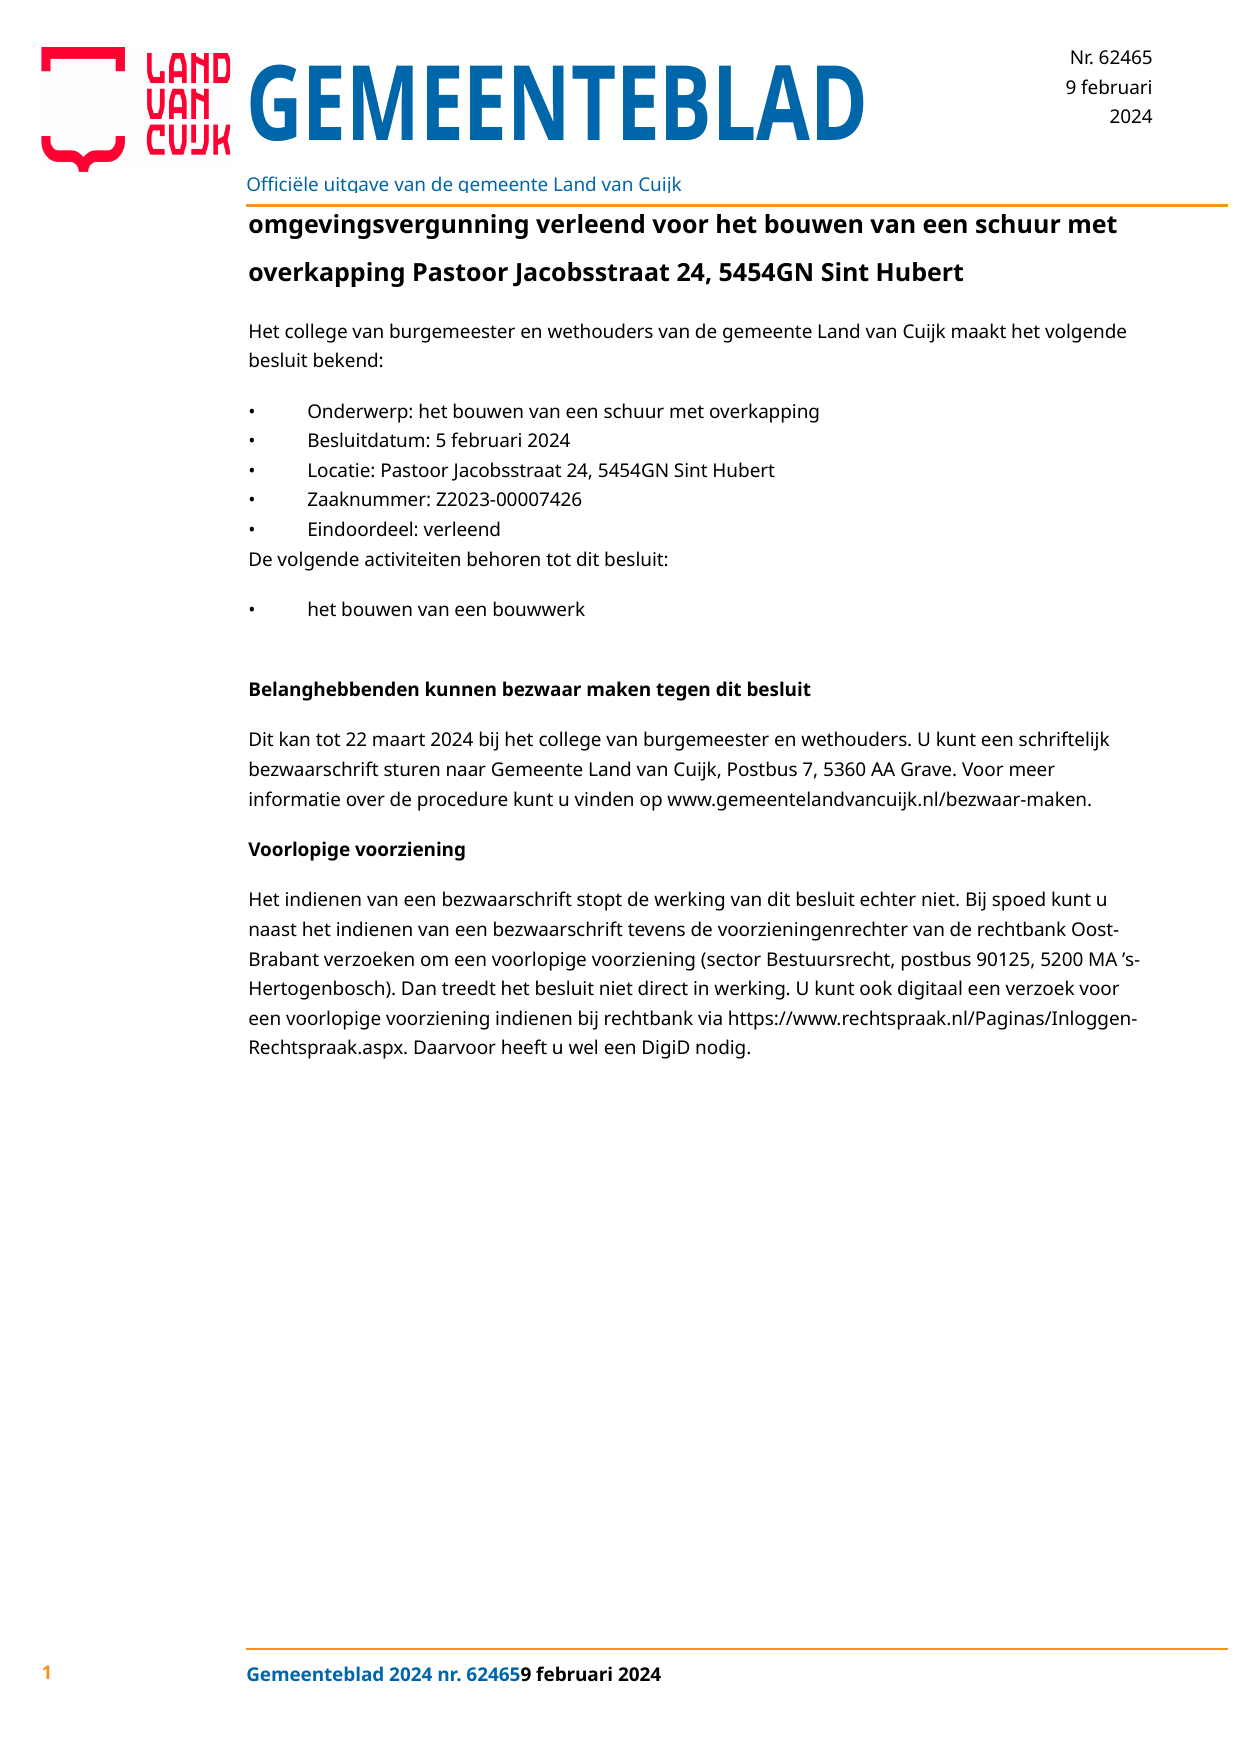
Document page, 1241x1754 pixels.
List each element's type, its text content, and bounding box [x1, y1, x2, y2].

list Eindoordeel: verleend [248, 516, 1152, 542]
list Onderwerp: het bouwen van een schuur met overkapping [248, 398, 1152, 424]
text Dit kan tot 22 maart 2024 bij het college van burgemeester en wethouders. U kunt een schriftelijk bezwaarschrift sturen naar Gemeente Land van Cuijk, Postbus 7, 5360 AA Grave. Voor meer informatie over de procedure kunt u vinden op www.gemeentelandvancuijk.nl/bezwaar-maken. [248, 727, 1152, 812]
text Het college van burgemeester en wethouders van de gemeente Land van Cuijk maakt het volgende besluit bekend: [248, 318, 1152, 373]
text Het indienen van een bezwaarschrift stopt de werking van dit besluit echter niet. Bij spoed kunt u naast het indienen van een bezwaarschrift tevens de voorzieningenrechter van de rechtbank Oost-Brabant verzoeken om een voorlopige voorziening (sector Bestuursrecht, postbus 90125, 5200 MA ’s-Hertogenbosch). Dan treedt het besluit niet direct in werking. U kunt ook digitaal een verzoek voor een voorlopige voorziening indienen bij rechtbank via https://www.rechtspraak.nl/Paginas/Inloggen-Rechtspraak.aspx. Daarvoor heeft u wel een DigiD nodig. [248, 887, 1152, 1060]
picture [41, 47, 231, 172]
text Belanghebbenden kunnen bezwaar maken tegen dit besluit [248, 676, 1152, 702]
text Voorlopige voorziening [248, 836, 1152, 862]
text De volgende activiteiten behoren tot dit besluit: [248, 546, 1152, 572]
list Locatie: Pastoor Jacobsstraat 24, 5454GN Sint Hubert [248, 457, 1152, 483]
list het bouwen van een bouwwerk [248, 596, 1152, 622]
list Zaaknummer: Z2023-00007426 [248, 487, 1152, 512]
list Besluitdatum: 5 februari 2024 [248, 427, 1152, 453]
text omgevingsvergunning verleend voor het bouwen van een schuur met overkapping Pastoor Jacobsstraat 24, 5454GN Sint Hubert [248, 207, 1152, 288]
